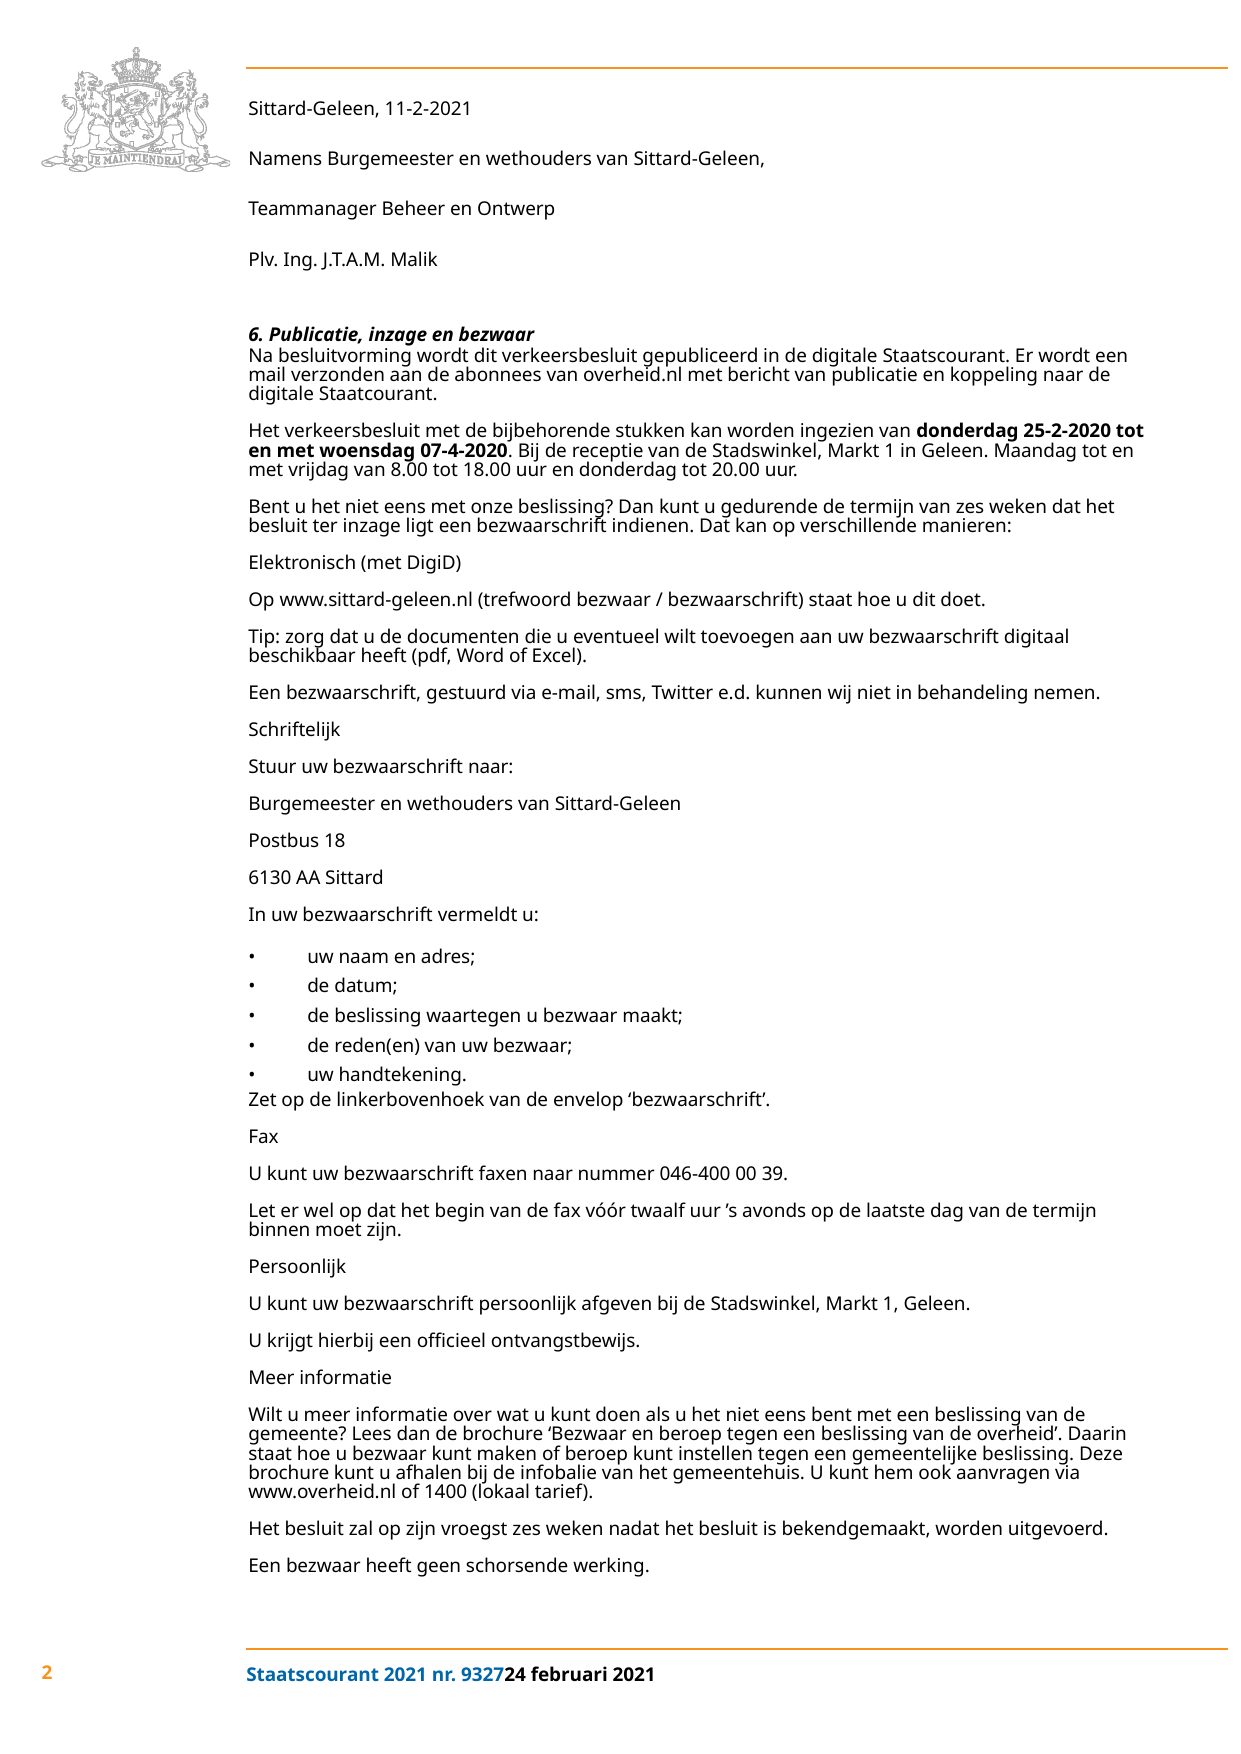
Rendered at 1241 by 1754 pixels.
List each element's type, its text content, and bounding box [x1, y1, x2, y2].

text U kunt uw bezwaarschrift persoonlijk afgeven bij de Stadswinkel, Markt 1, Geleen. [248, 1295, 1152, 1314]
list de beslissing waartegen u bezwaar maakt; [248, 1002, 1152, 1028]
text Het verkeersbesluit met de bijbehorende stukken kan worden ingezien van donderdag 25-2-2020 tot en met woensdag 07-4-2020. Bij de receptie van de Stadswinkel, Markt 1 in Geleen. Maandag tot en met vrijdag van 8.00 tot 18.00 uur en donderdag tot 20.00 uur. [248, 422, 1152, 480]
list uw handtekening. [248, 1061, 1152, 1087]
text Elektronisch (met DigiD) [248, 554, 1152, 573]
text Een bezwaarschrift, gestuurd via e-mail, sms, Twitter e.d. kunnen wij niet in behandeling nemen. [248, 684, 1152, 703]
text Wilt u meer informatie over wat u kunt doen als u het niet eens bent met een beslissing van de gemeente? Lees dan de brochure ‘Bezwaar en beroep tegen een beslissing van de overheid’. Daarin staat hoe u bezwaar kunt maken of beroep kunt instellen tegen een gemeentelijke beslissing. Deze brochure kunt u afhalen bij de infobalie van het gemeentehuis. U kunt hem ook aanvragen via www.overheid.nl of 1400 (lokaal tarief). [248, 1406, 1152, 1502]
text Teammanager Beheer en Ontwerp [248, 196, 1152, 221]
text Burgemeester en wethouders van Sittard-Geleen [248, 795, 1152, 814]
list de datum; [248, 973, 1152, 998]
text Sittard-Geleen, 11-2-2021 [248, 95, 1152, 121]
text Tip: zorg dat u de documenten die u eventueel wilt toevoegen aan uw bezwaarschrift digitaal beschikbaar heeft (pdf, Word of Excel). [248, 628, 1152, 667]
text Een bezwaar heeft geen schorsende werking. [248, 1557, 1152, 1576]
text Meer informatie [248, 1369, 1152, 1388]
text Zet op de linkerbovenhoek van de envelop ‘bezwaarschrift’. [248, 1091, 1152, 1110]
list de reden(en) van uw bezwaar; [248, 1032, 1152, 1058]
list uw naam en adres; [248, 943, 1152, 969]
text Na besluitvorming wordt dit verkeersbesluit gepubliceerd in de digitale Staatscourant. Er wordt een mail verzonden aan de abonnees van overheid.nl met bericht van publicatie en koppeling naar de digitale Staatcourant. [248, 347, 1152, 404]
picture [41, 47, 231, 172]
text U krijgt hierbij een officieel ontvangstbewijs. [248, 1332, 1152, 1351]
text 6. Publicatie, inzage en bezwaar [248, 321, 1152, 347]
text Schriftelijk [248, 721, 1152, 741]
text Bent u het niet eens met onze beslissing? Dan kunt u gedurende de termijn van zes weken dat het besluit ter inzage ligt een bezwaarschrift indienen. Dat kan op verschillende manieren: [248, 498, 1152, 536]
text In uw bezwaarschrift vermeldt u: [248, 906, 1152, 925]
text Fax [248, 1128, 1152, 1147]
text U kunt uw bezwaarschrift faxen naar nummer 046-400 00 39. [248, 1165, 1152, 1184]
text Persoonlijk [248, 1258, 1152, 1277]
text Postbus 18 [248, 832, 1152, 851]
text Namens Burgemeester en wethouders van Sittard-Geleen, [248, 145, 1152, 171]
text Plv. Ing. J.T.A.M. Malik [248, 246, 1152, 272]
text Op www.sittard-geleen.nl (trefwoord bezwaar / bezwaarschrift) staat hoe u dit doet. [248, 591, 1152, 610]
text 6130 AA Sittard [248, 869, 1152, 888]
text Stuur uw bezwaarschrift naar: [248, 758, 1152, 777]
text Het besluit zal op zijn vroegst zes weken nadat het besluit is bekendgemaakt, worden uitgevoerd. [248, 1520, 1152, 1539]
text Let er wel op dat het begin van de fax vóór twaalf uur ’s avonds op de laatste dag van de termijn binnen moet zijn. [248, 1202, 1152, 1241]
